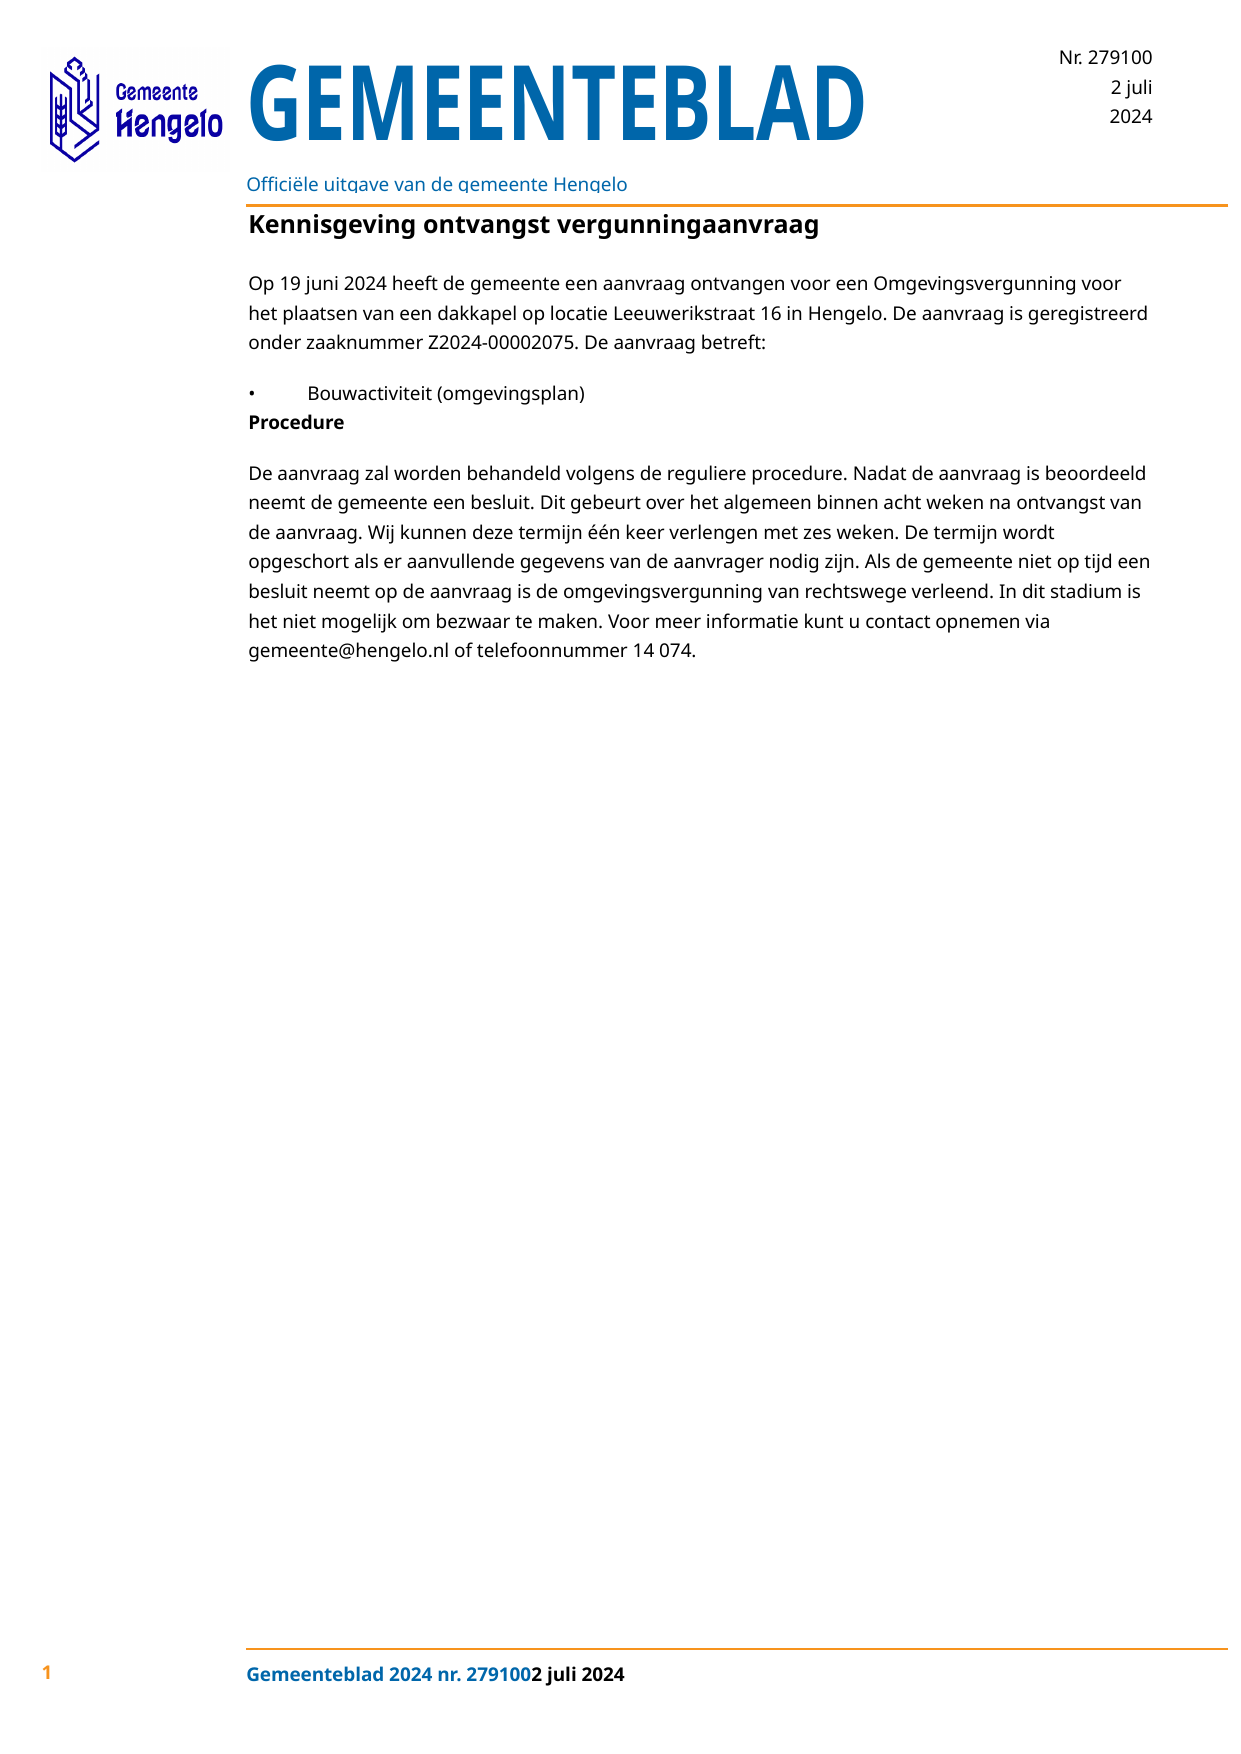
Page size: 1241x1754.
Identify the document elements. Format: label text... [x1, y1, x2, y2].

text Procedure [248, 409, 1152, 435]
text De aanvraag zal worden behandeld volgens de reguliere procedure. Nadat de aanvraag is beoordeeld neemt de gemeente een besluit. Dit gebeurt over het algemeen binnen acht weken na ontvangst van de aanvraag. Wij kunnen deze termijn één keer verlengen met zes weken. De termijn wordt opgeschort als er aanvullende gegevens van de aanvrager nodig zijn. Als de gemeente niet op tijd een besluit neemt op de aanvraag is de omgevingsvergunning van rechtswege verleend. In dit stadium is het niet mogelijk om bezwaar te maken. Voor meer informatie kunt u contact opnemen via gemeente@hengelo.nl of telefoonnummer 14 074. [248, 460, 1152, 663]
text Op 19 juni 2024 heeft de gemeente een aanvraag ontvangen voor een Omgevingsvergunning voor het plaatsen van een dakkapel op locatie Leeuwerikstraat 16 in Hengelo. De aanvraag is geregistreerd onder zaaknummer Z2024-00002075. De aanvraag betreft: [248, 270, 1152, 355]
text Kennisgeving ontvangst vergunningaanvraag [248, 207, 1152, 241]
picture [41, 47, 231, 172]
list Bouwactiviteit (omgevingsplan) [248, 380, 1152, 406]
